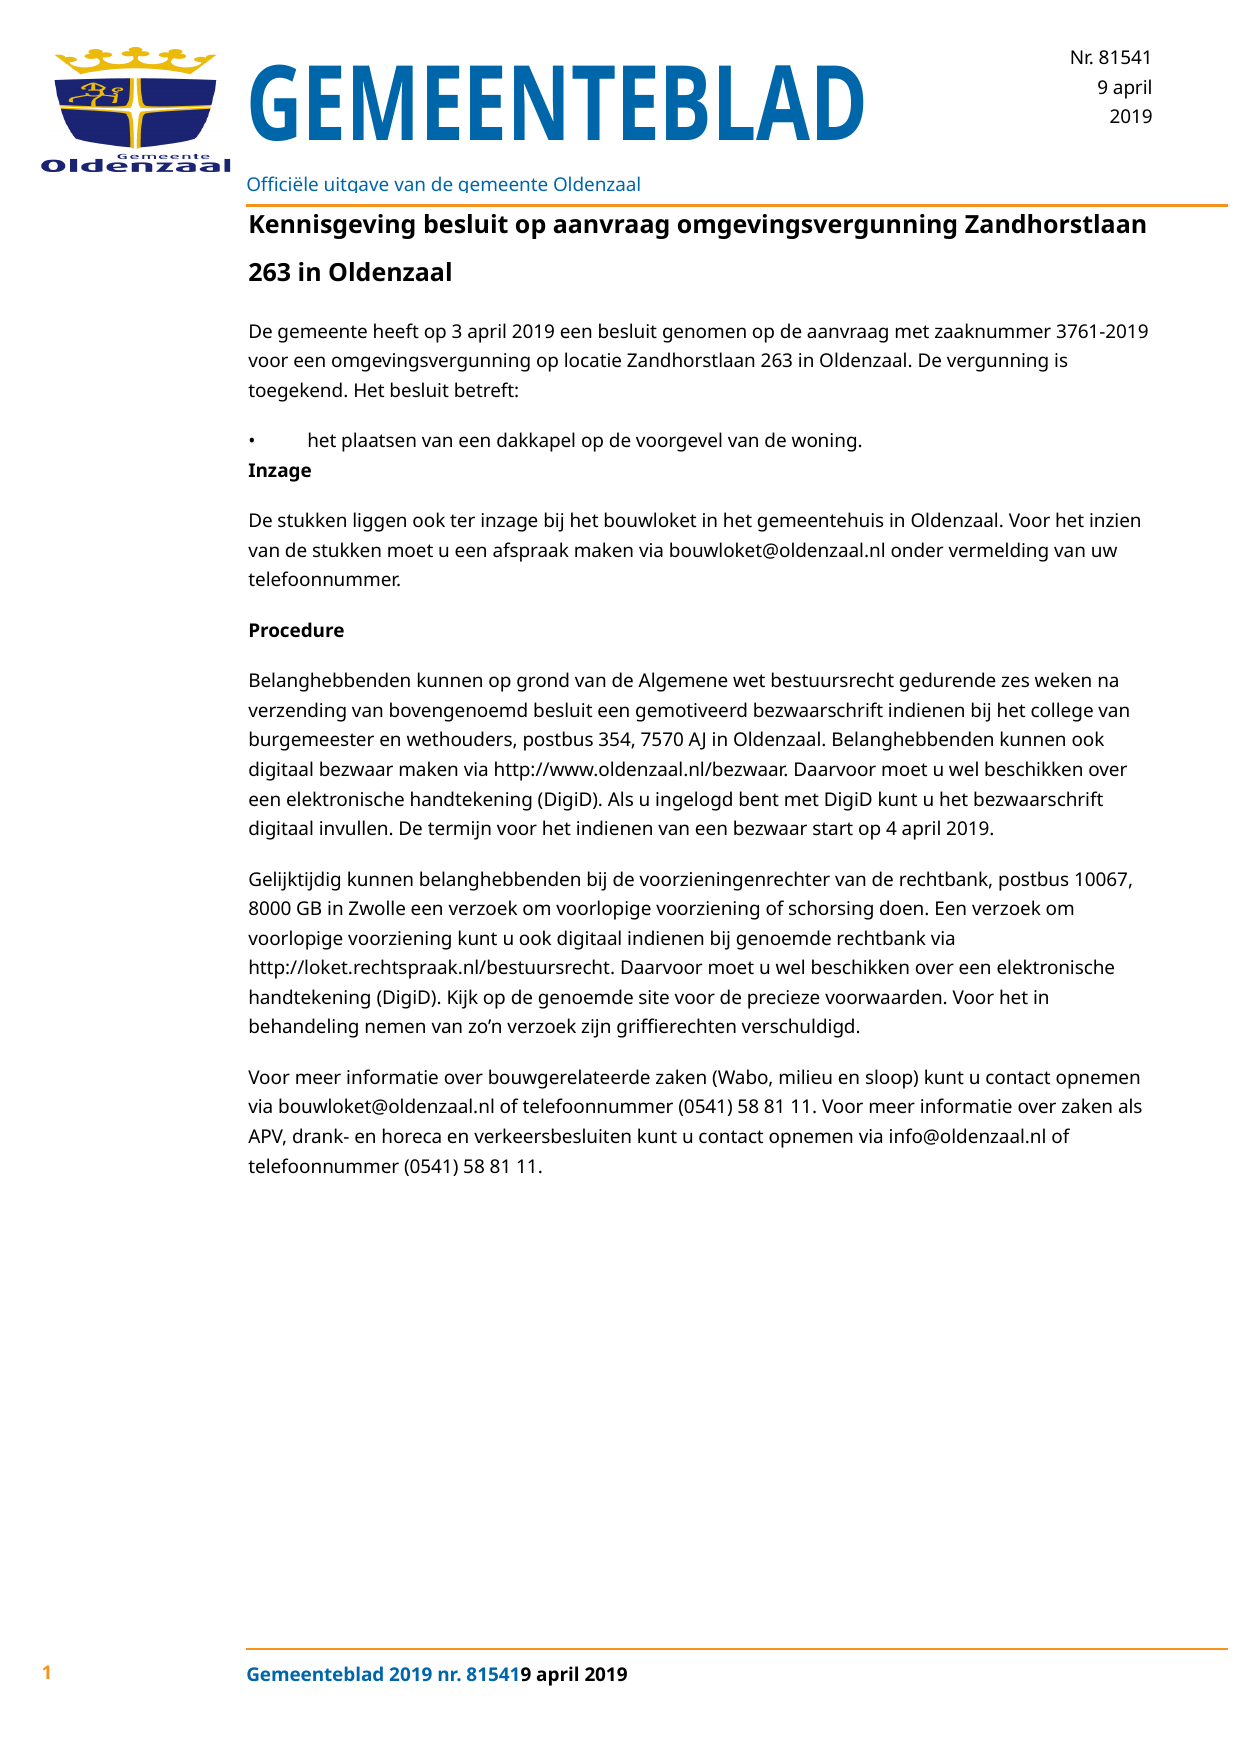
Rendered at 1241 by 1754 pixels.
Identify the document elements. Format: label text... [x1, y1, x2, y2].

text Gelijktijdig kunnen belanghebbenden bij de voorzieningenrechter van de rechtbank, postbus 10067, 8000 GB in Zwolle een verzoek om voorlopige voorziening of schorsing doen. Een verzoek om voorlopige voorziening kunt u ook digitaal indienen bij genoemde rechtbank via http://loket.rechtspraak.nl/bestuursrecht. Daarvoor moet u wel beschikken over een elektronische handtekening (DigiD). Kijk op de genoemde site voor de precieze voorwaarden. Voor het in behandeling nemen van zo’n verzoek zijn griffierechten verschuldigd. [248, 866, 1152, 1039]
text Belanghebbenden kunnen op grond van de Algemene wet bestuursrecht gedurende zes weken na verzending van bovengenoemd besluit een gemotiveerd bezwaarschrift indienen bij het college van burgemeester en wethouders, postbus 354, 7570 AJ in Oldenzaal. Belanghebbenden kunnen ook digitaal bezwaar maken via http://www.oldenzaal.nl/bezwaar. Daarvoor moet u wel beschikken over een elektronische handtekening (DigiD). Als u ingelogd bent met DigiD kunt u het bezwaarschrift digitaal invullen. De termijn voor het indienen van een bezwaar start op 4 april 2019. [248, 667, 1152, 841]
text Voor meer informatie over bouwgerelateerde zaken (Wabo, milieu en sloop) kunt u contact opnemen via bouwloket@oldenzaal.nl of telefoonnummer (0541) 58 81 11. Voor meer informatie over zaken als APV, drank- en horeca en verkeersbesluiten kunt u contact opnemen via info@oldenzaal.nl of telefoonnummer (0541) 58 81 11. [248, 1064, 1152, 1179]
text De gemeente heeft op 3 april 2019 een besluit genomen op de aanvraag met zaaknummer 3761-2019 voor een omgevingsvergunning op locatie Zandhorstlaan 263 in Oldenzaal. De vergunning is toegekend. Het besluit betreft: [248, 318, 1152, 403]
text Procedure [248, 617, 1152, 643]
picture [41, 47, 231, 172]
text Kennisgeving besluit op aanvraag omgevingsvergunning Zandhorstlaan 263 in Oldenzaal [248, 207, 1152, 288]
text Inzage [248, 457, 1152, 483]
list het plaatsen van een dakkapel op de voorgevel van de woning. [248, 427, 1152, 453]
text De stukken liggen ook ter inzage bij het bouwloket in het gemeentehuis in Oldenzaal. Voor het inzien van de stukken moet u een afspraak maken via bouwloket@oldenzaal.nl onder vermelding van uw telefoonnummer. [248, 507, 1152, 592]
